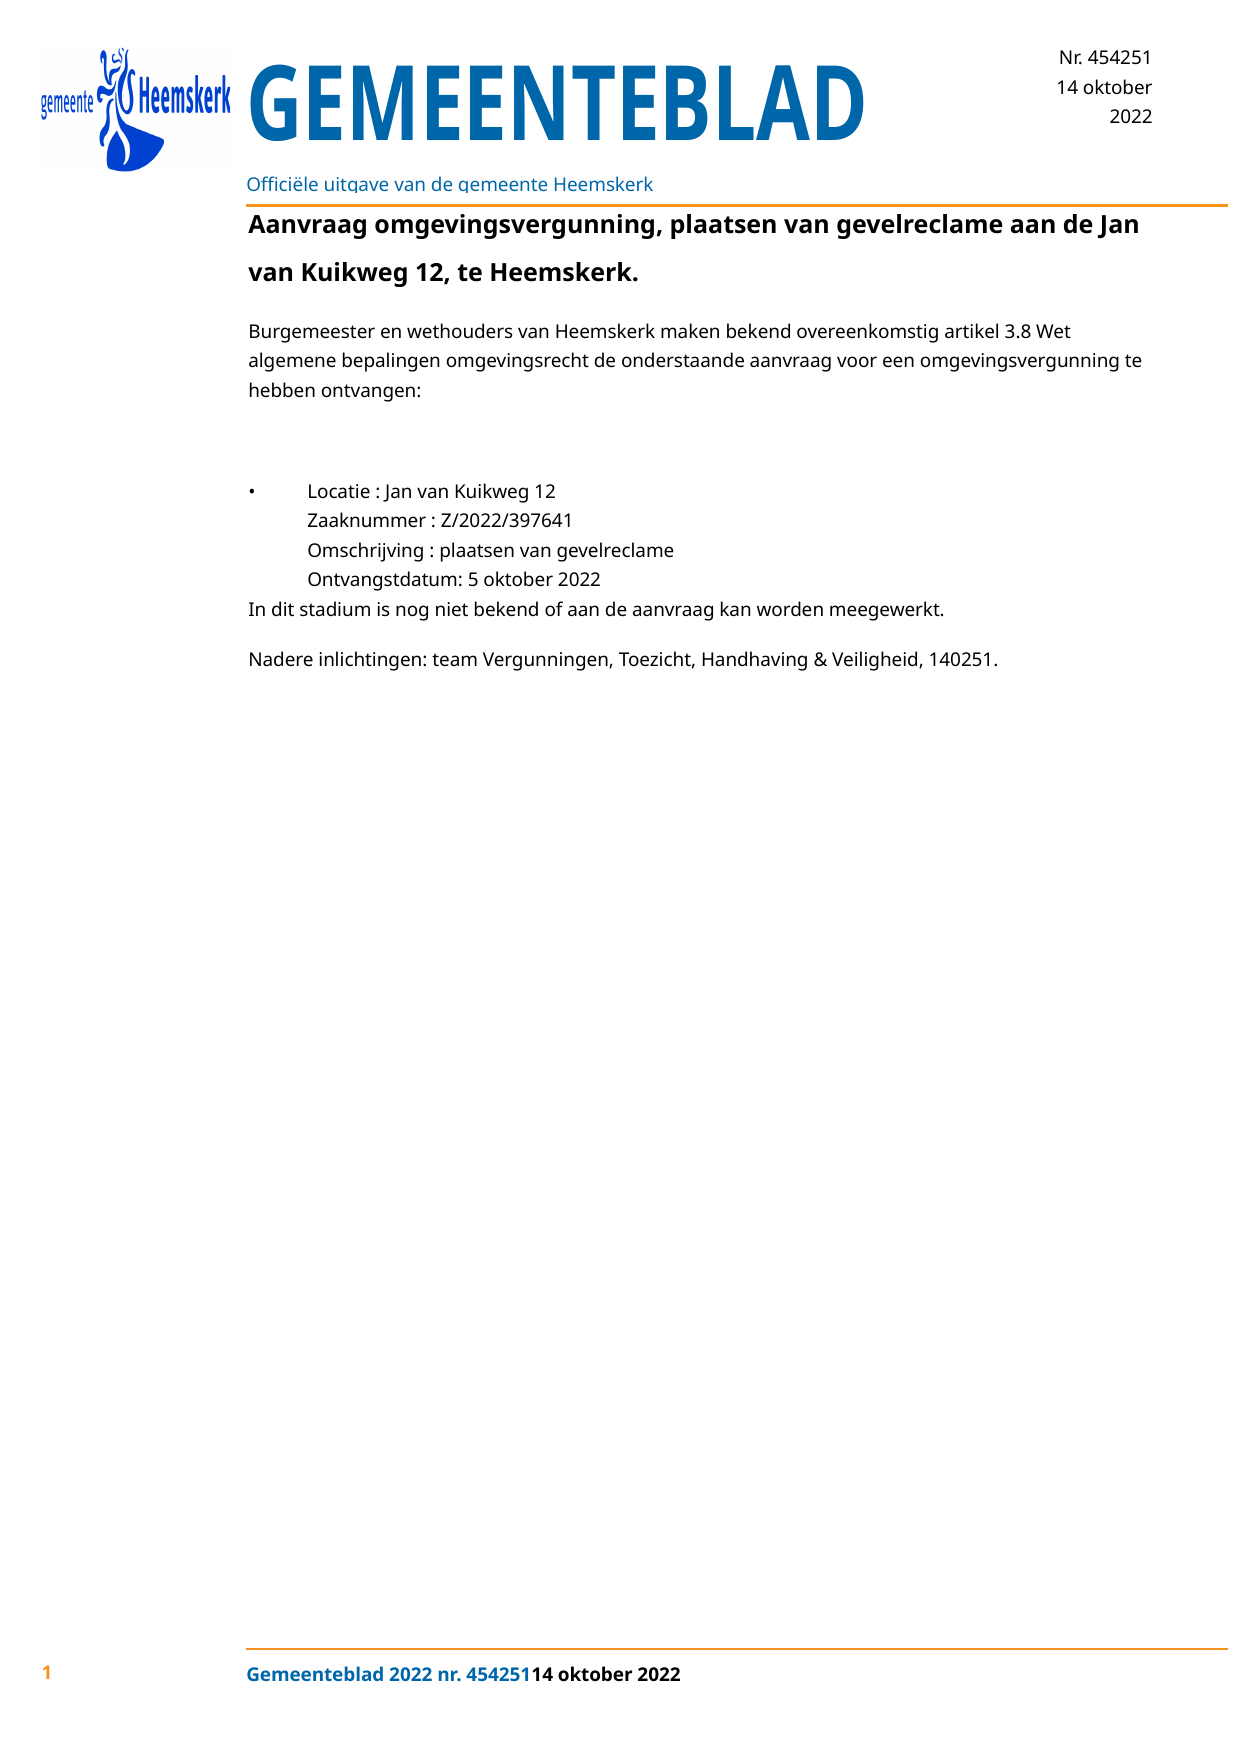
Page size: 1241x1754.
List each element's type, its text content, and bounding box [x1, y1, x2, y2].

text Burgemeester en wethouders van Heemskerk maken bekend overeenkomstig artikel 3.8 Wet algemene bepalingen omgevingsrecht de onderstaande aanvraag voor een omgevingsvergunning te hebben ontvangen: [248, 318, 1152, 403]
text Nadere inlichtingen: team Vergunningen, Toezicht, Handhaving & Veiligheid, 140251. [248, 647, 1152, 672]
list Locatie : Jan van Kuikweg 12 [248, 478, 1152, 504]
list Omschrijving : plaatsen van gevelreclame [248, 537, 1152, 563]
list Ontvangstdatum: 5 oktober 2022 [248, 567, 1152, 592]
list Zaaknummer : Z/2022/397641 [248, 507, 1152, 533]
text Aanvraag omgevingsvergunning, plaatsen van gevelreclame aan de Jan van Kuikweg 12, te Heemskerk. [248, 207, 1152, 288]
picture [41, 47, 231, 172]
text In dit stadium is nog niet bekend of aan de aanvraag kan worden meegewerkt. [248, 596, 1152, 622]
